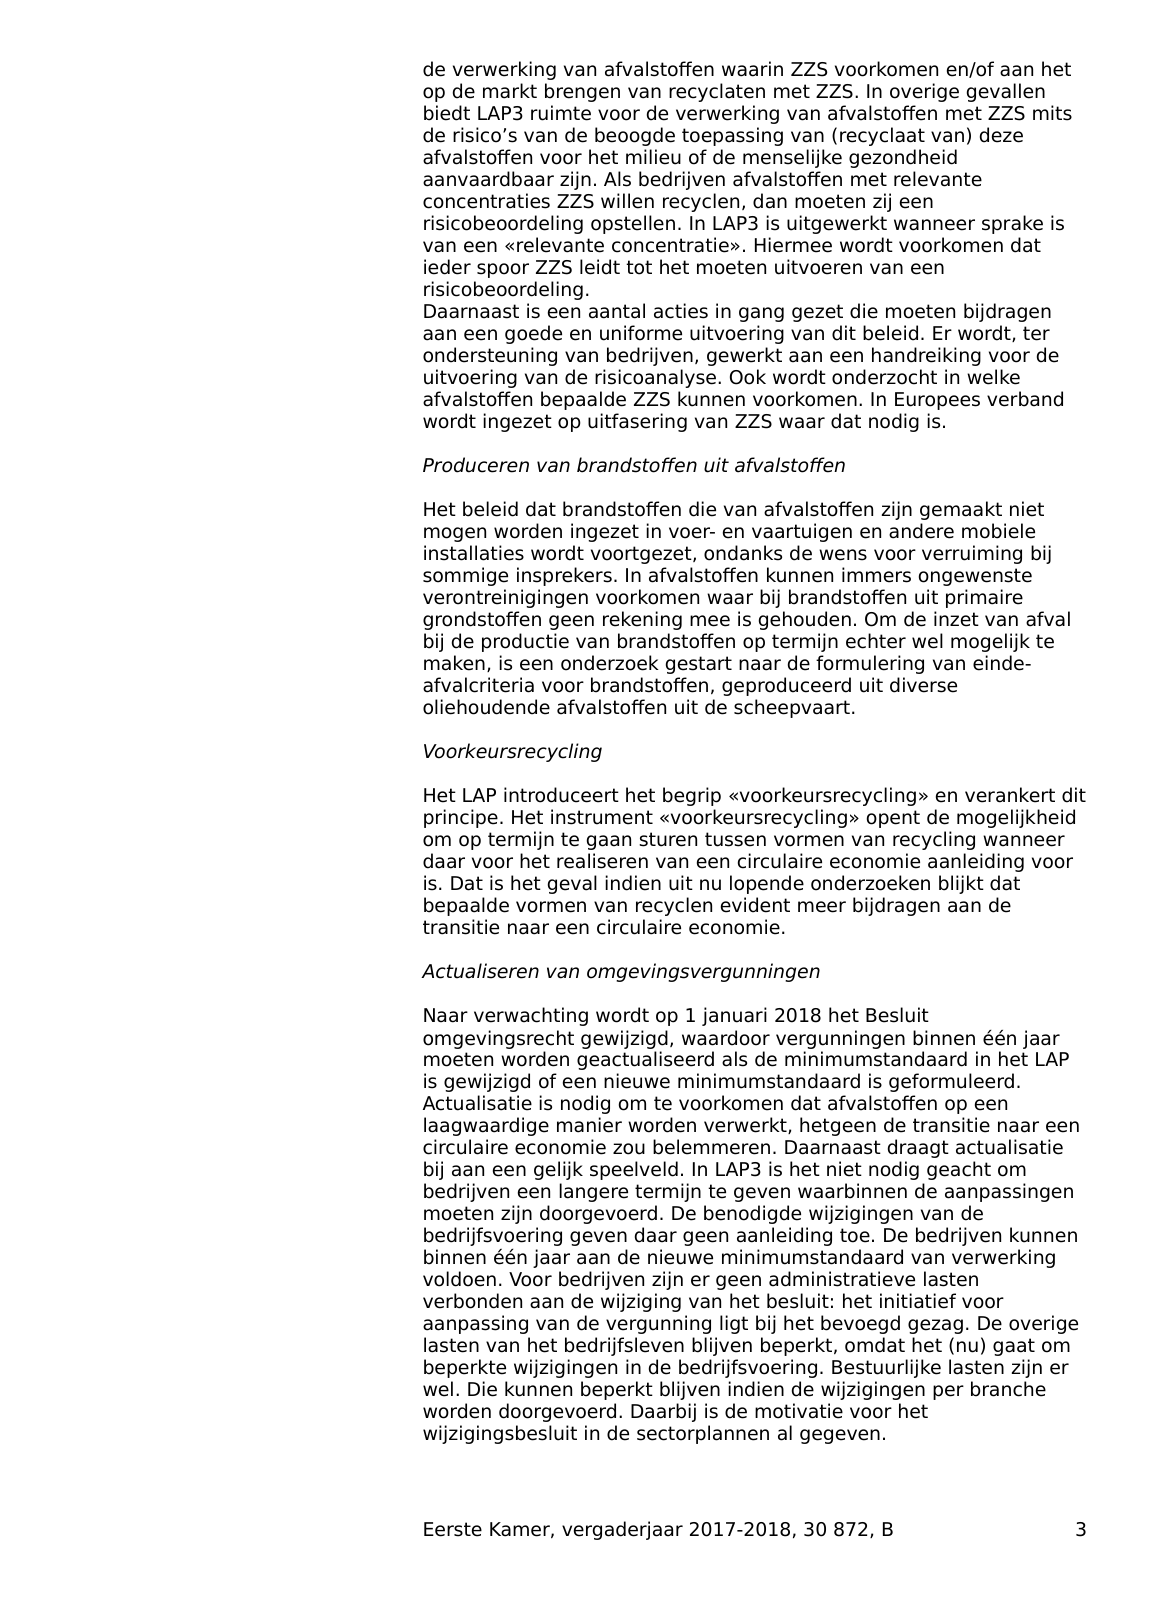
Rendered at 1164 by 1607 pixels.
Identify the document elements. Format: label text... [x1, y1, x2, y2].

text Daarnaast is een aantal acties in gang gezet die moeten bijdragen aan een goede en uniforme uitvoering van dit beleid. Er wordt, ter ondersteuning van bedrijven, gewerkt aan een handreiking voor de uitvoering van de risicoanalyse. Ook wordt onderzocht in welke afvalstoffen bepaalde ZZS kunnen voorkomen. In Europees verband wordt ingezet op uitfasering van ZZS waar dat nodig is. [422, 301, 1087, 433]
subtitle Voorkeursrecycling [422, 741, 1087, 763]
text Het beleid dat brandstoffen die van afvalstoffen zijn gemaakt niet mogen worden ingezet in voer- en vaartuigen en andere mobiele installaties wordt voortgezet, ondanks de wens voor verruiming bij sommige insprekers. In afvalstoffen kunnen immers ongewenste verontreinigingen voorkomen waar bij brandstoffen uit primaire grondstoffen geen rekening mee is gehouden. Om de inzet van afval bij de productie van brandstoffen op termijn echter wel mogelijk te maken, is een onderzoek gestart naar de formulering van einde-afvalcriteria voor brandstoffen, geproduceerd uit diverse oliehoudende afvalstoffen uit de scheepvaart. [422, 499, 1087, 719]
text de verwerking van afvalstoffen waarin ZZS voorkomen en/of aan het op de markt brengen van recyclaten met ZZS. In overige gevallen biedt LAP3 ruimte voor de verwerking van afvalstoffen met ZZS mits de risico’s van de beoogde toepassing van (recyclaat van) deze afvalstoffen voor het milieu of de menselijke gezondheid aanvaardbaar zijn. Als bedrijven afvalstoffen met relevante concentraties ZZS willen recyclen, dan moeten zij een risicobeoordeling opstellen. In LAP3 is uitgewerkt wanneer sprake is van een «relevante concentratie». Hiermee wordt voorkomen dat ieder spoor ZZS leidt tot het moeten uitvoeren van een risicobeoordeling. [422, 59, 1087, 301]
text Het LAP introduceert het begrip «voorkeursrecycling» en verankert dit principe. Het instrument «voorkeursrecycling» opent de mogelijkheid om op termijn te gaan sturen tussen vormen van recycling wanneer daar voor het realiseren van een circulaire economie aanleiding voor is. Dat is het geval indien uit nu lopende onderzoeken blijkt dat bepaalde vormen van recyclen evident meer bijdragen aan de transitie naar een circulaire economie. [422, 785, 1087, 939]
subtitle Actualiseren van omgevingsvergunningen [422, 961, 1087, 983]
subtitle Produceren van brandstoffen uit afvalstoffen [422, 455, 1087, 477]
text Naar verwachting wordt op 1 januari 2018 het Besluit omgevingsrecht gewijzigd, waardoor vergunningen binnen één jaar moeten worden geactualiseerd als de minimumstandaard in het LAP is gewijzigd of een nieuwe minimumstandaard is geformuleerd. Actualisatie is nodig om te voorkomen dat afvalstoffen op een laagwaardige manier worden verwerkt, hetgeen de transitie naar een circulaire economie zou belemmeren. Daarnaast draagt actualisatie bij aan een gelijk speelveld. In LAP3 is het niet nodig geacht om bedrijven een langere termijn te geven waarbinnen de aanpassingen moeten zijn doorgevoerd. De benodigde wijzigingen van de bedrijfsvoering geven daar geen aanleiding toe. De bedrijven kunnen binnen één jaar aan de nieuwe minimumstandaard van verwerking voldoen. Voor bedrijven zijn er geen administratieve lasten verbonden aan de wijziging van het besluit: het initiatief voor aanpassing van de vergunning ligt bij het bevoegd gezag. De overige lasten van het bedrijfsleven blijven beperkt, omdat het (nu) gaat om beperkte wijzigingen in de bedrijfsvoering. Bestuurlijke lasten zijn er wel. Die kunnen beperkt blijven indien de wijzigingen per branche worden doorgevoerd. Daarbij is de motivatie voor het wijzigingsbesluit in de sectorplannen al gegeven. [422, 1005, 1087, 1445]
